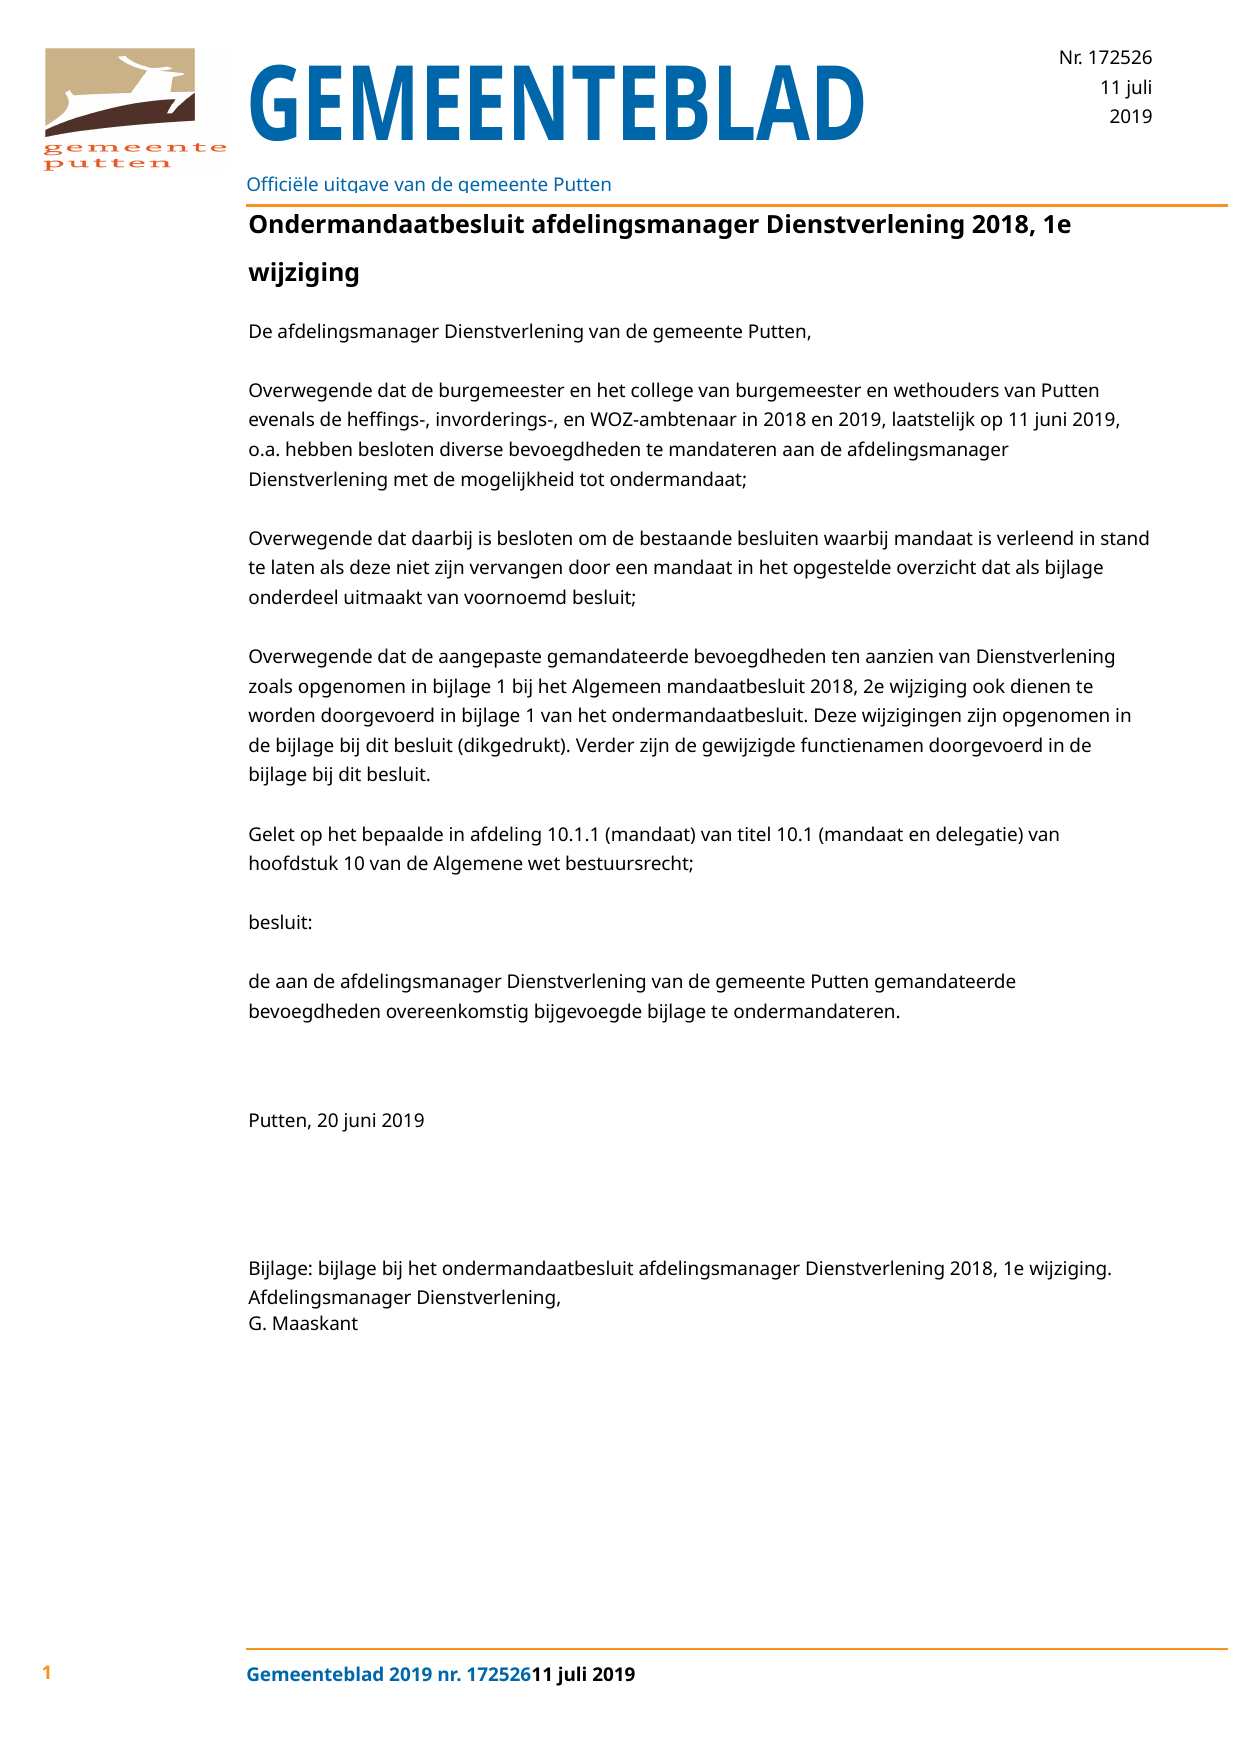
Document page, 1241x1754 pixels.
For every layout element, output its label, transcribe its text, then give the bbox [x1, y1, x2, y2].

text Overwegende dat daarbij is besloten om de bestaande besluiten waarbij mandaat is verleend in stand te laten als deze niet zijn vervangen door een mandaat in het opgestelde overzicht dat als bijlage onderdeel uitmaakt van voornoemd besluit; [248, 525, 1152, 610]
text Overwegende dat de aangepaste gemandateerde bevoegdheden ten aanzien van Dienstverlening zoals opgenomen in bijlage 1 bij het Algemeen mandaatbesluit 2018, 2e wijziging ook dienen te worden doorgevoerd in bijlage 1 van het ondermandaatbesluit. Deze wijzigingen zijn opgenomen in de bijlage bij dit besluit (dikgedrukt). Verder zijn de gewijzigde functienamen doorgevoerd in de bijlage bij dit besluit. [248, 643, 1152, 787]
text Bijlage: bijlage bij het ondermandaatbesluit afdelingsmanager Dienstverlening 2018, 1e wijziging. [248, 1255, 1152, 1280]
text Afdelingsmanager Dienstverlening, [248, 1284, 1152, 1310]
text de aan de afdelingsmanager Dienstverlening van de gemeente Putten gemandateerde bevoegdheden overeenkomstig bijgevoegde bijlage te ondermandateren. [248, 969, 1152, 1024]
picture [41, 47, 231, 172]
text Ondermandaatbesluit afdelingsmanager Dienstverlening 2018, 1e wijziging [248, 207, 1152, 288]
text G. Maaskant [248, 1310, 1152, 1336]
text Gelet op het bepaalde in afdeling 10.1.1 (mandaat) van titel 10.1 (mandaat en delegatie) van hoofdstuk 10 van de Algemene wet bestuursrecht; [248, 821, 1152, 876]
text Overwegende dat de burgemeester en het college van burgemeester en wethouders van Putten evenals de heffings-, invorderings-, en WOZ-ambtenaar in 2018 en 2019, laatstelijk op 11 juni 2019, o.a. hebben besloten diverse bevoegdheden te mandateren aan de afdelingsmanager Dienstverlening met de mogelijkheid tot ondermandaat; [248, 377, 1152, 492]
text De afdelingsmanager Dienstverlening van de gemeente Putten, [248, 318, 1152, 344]
text besluit: [248, 909, 1152, 935]
text Putten, 20 juni 2019 [248, 1107, 1152, 1132]
